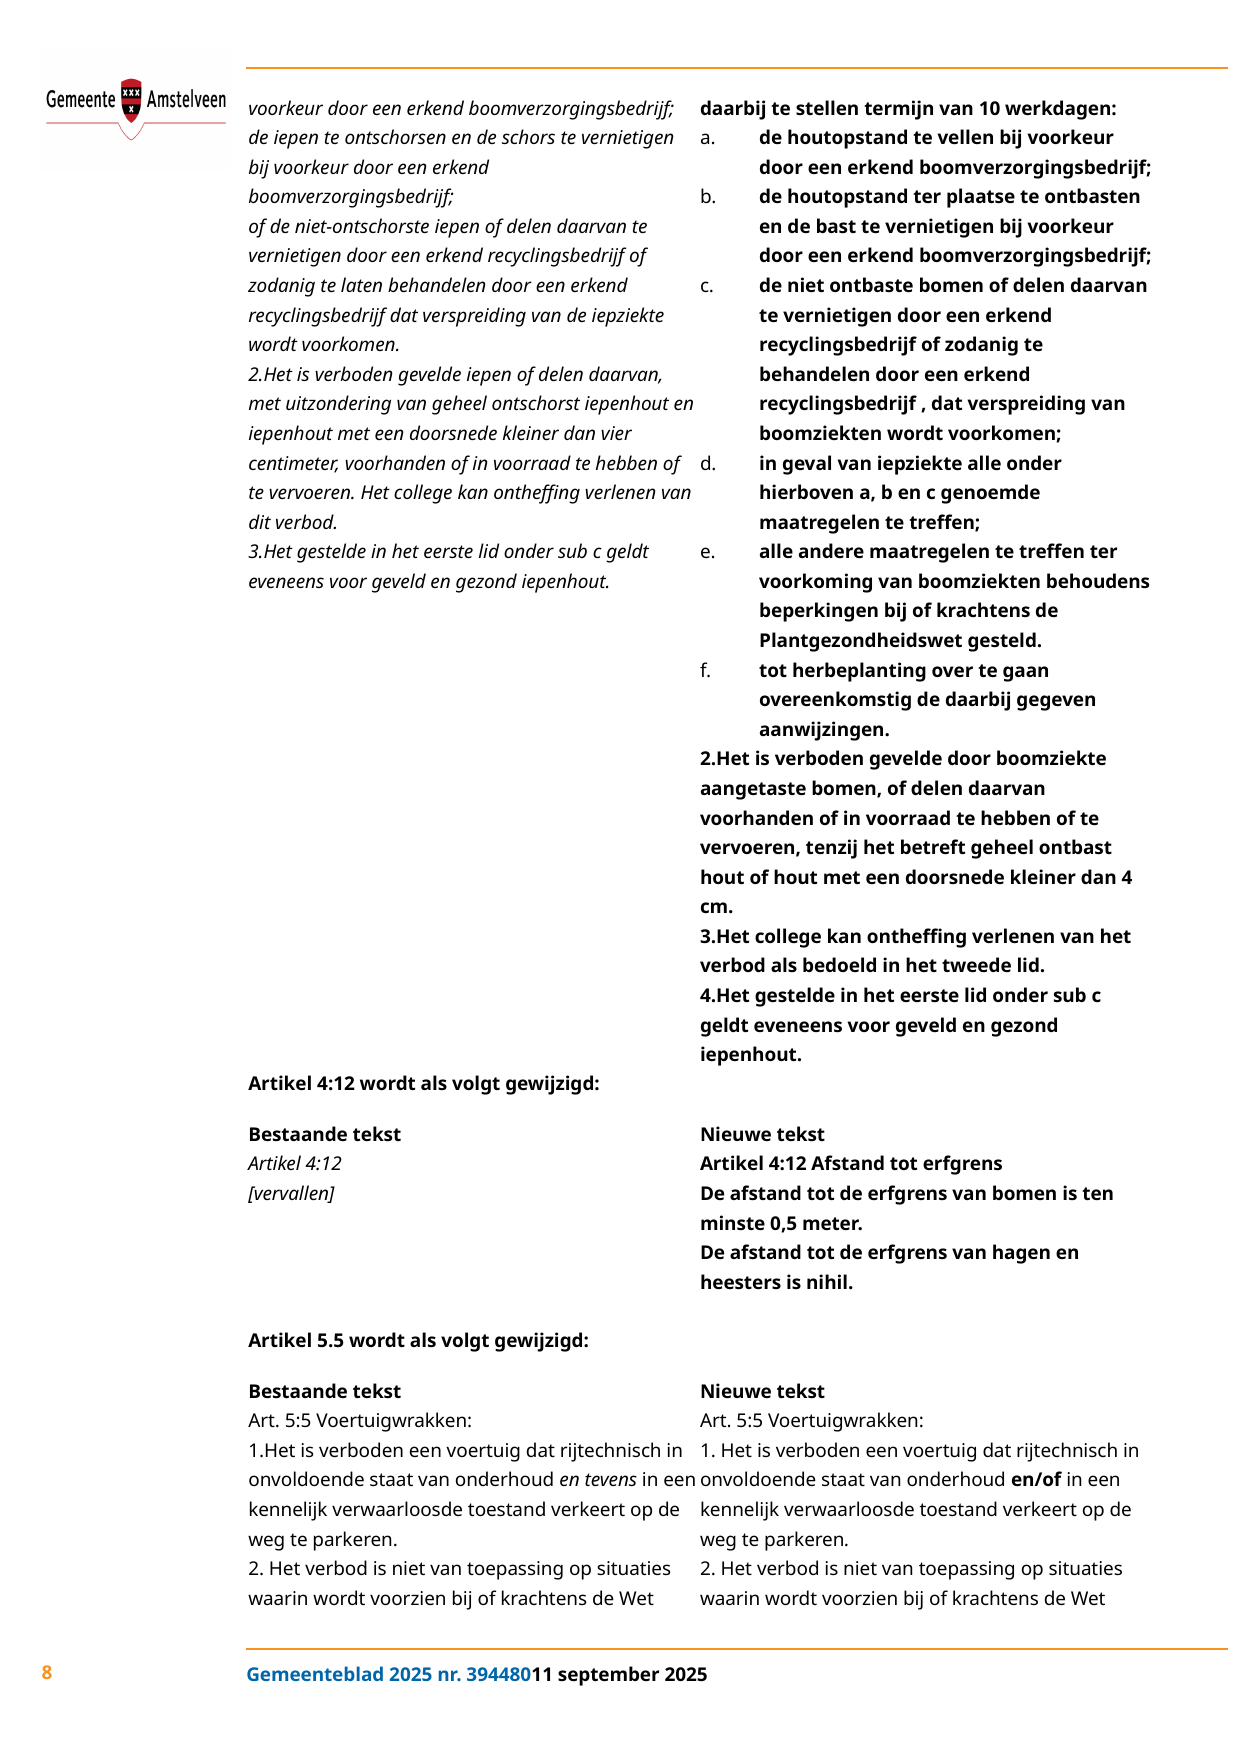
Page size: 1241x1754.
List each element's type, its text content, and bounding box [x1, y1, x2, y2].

text Artikel 4:12 wordt als volgt gewijzigd: [248, 1070, 1152, 1096]
table_header voorkeur door een erkend boomverzorgingsbedrijf; de iepen te ontschorsen en de schors te vernietigen bij voorkeur door een erkend boomverzorgingsbedrijf; of de niet-ontschorste iepen of delen daarvan te vernietigen door een erkend recyclingsbedrijf of zodanig te laten behandelen door een erkend recyclingsbedrijf dat verspreiding van de iepziekte wordt voorkomen. 2.Het is verboden gevelde iepen of delen daarvan, met uitzondering van geheel ontschorst iepenhout en iepenhout met een doorsnede kleiner dan vier centimeter, voorhanden of in voorraad te hebben of te vervoeren. Het college kan ontheffing verlenen van dit verbod. 3.Het gestelde in het eerste lid onder sub c geldt eveneens voor geveld en gezond iepenhout. [248, 95, 700, 1067]
table_header Nieuwe tekst Artikel 4:12 Afstand tot erfgrens De afstand tot de erfgrens van bomen is ten minste 0,5 meter. De afstand tot de erfgrens van hagen en heesters is nihil. [700, 1121, 1152, 1324]
table_header Nieuwe tekst Art. 5:5 Voertuigwrakken: 1. Het is verboden een voertuig dat rijtechnisch in onvoldoende staat van onderhoud en/of in een kennelijk verwaarloosde toestand verkeert op de weg te parkeren. 2. Het verbod is niet van toepassing op situaties waarin wordt voorzien bij of krachtens de Wet [700, 1378, 1152, 1611]
table_header Bestaande tekst Artikel 4:12 [vervallen] [248, 1121, 700, 1324]
table_header daarbij te stellen termijn van 10 werkdagen: de houtopstand te vellen bij voorkeur door een erkend boomverzorgingsbedrijf; de houtopstand ter plaatse te ontbasten en de bast te vernietigen bij voorkeur door een erkend boomverzorgingsbedrijf; de niet ontbaste bomen of delen daarvan te vernietigen door een erkend recyclingsbedrijf of zodanig te behandelen door een erkend recyclingsbedrijf , dat verspreiding van boomziekten wordt voorkomen; in geval van iepziekte alle onder hierboven a, b en c genoemde maatregelen te treffen; alle andere maatregelen te treffen ter voorkoming van boomziekten behoudens beperkingen bij of krachtens de Plantgezondheidswet gesteld. tot herbeplanting over te gaan overeenkomstig de daarbij gegeven aanwijzingen. 2.Het is verboden gevelde door boomziekte aangetaste bomen, of delen daarvan voorhanden of in voorraad te hebben of te vervoeren, tenzij het betreft geheel ontbast hout of hout met een doorsnede kleiner dan 4 cm. 3.Het college kan ontheffing verlenen van het verbod als bedoeld in het tweede lid. 4.Het gestelde in het eerste lid onder sub c geldt eveneens voor geveld en gezond iepenhout. [700, 95, 1152, 1067]
table_header Bestaande tekst Art. 5:5 Voertuigwrakken: 1.Het is verboden een voertuig dat rijtechnisch in onvoldoende staat van onderhoud en tevens in een kennelijk verwaarloosde toestand verkeert op de weg te parkeren. 2. Het verbod is niet van toepassing op situaties waarin wordt voorzien bij of krachtens de Wet [248, 1378, 700, 1611]
picture [41, 47, 231, 172]
text Artikel 5.5 wordt als volgt gewijzigd: [248, 1327, 1152, 1353]
